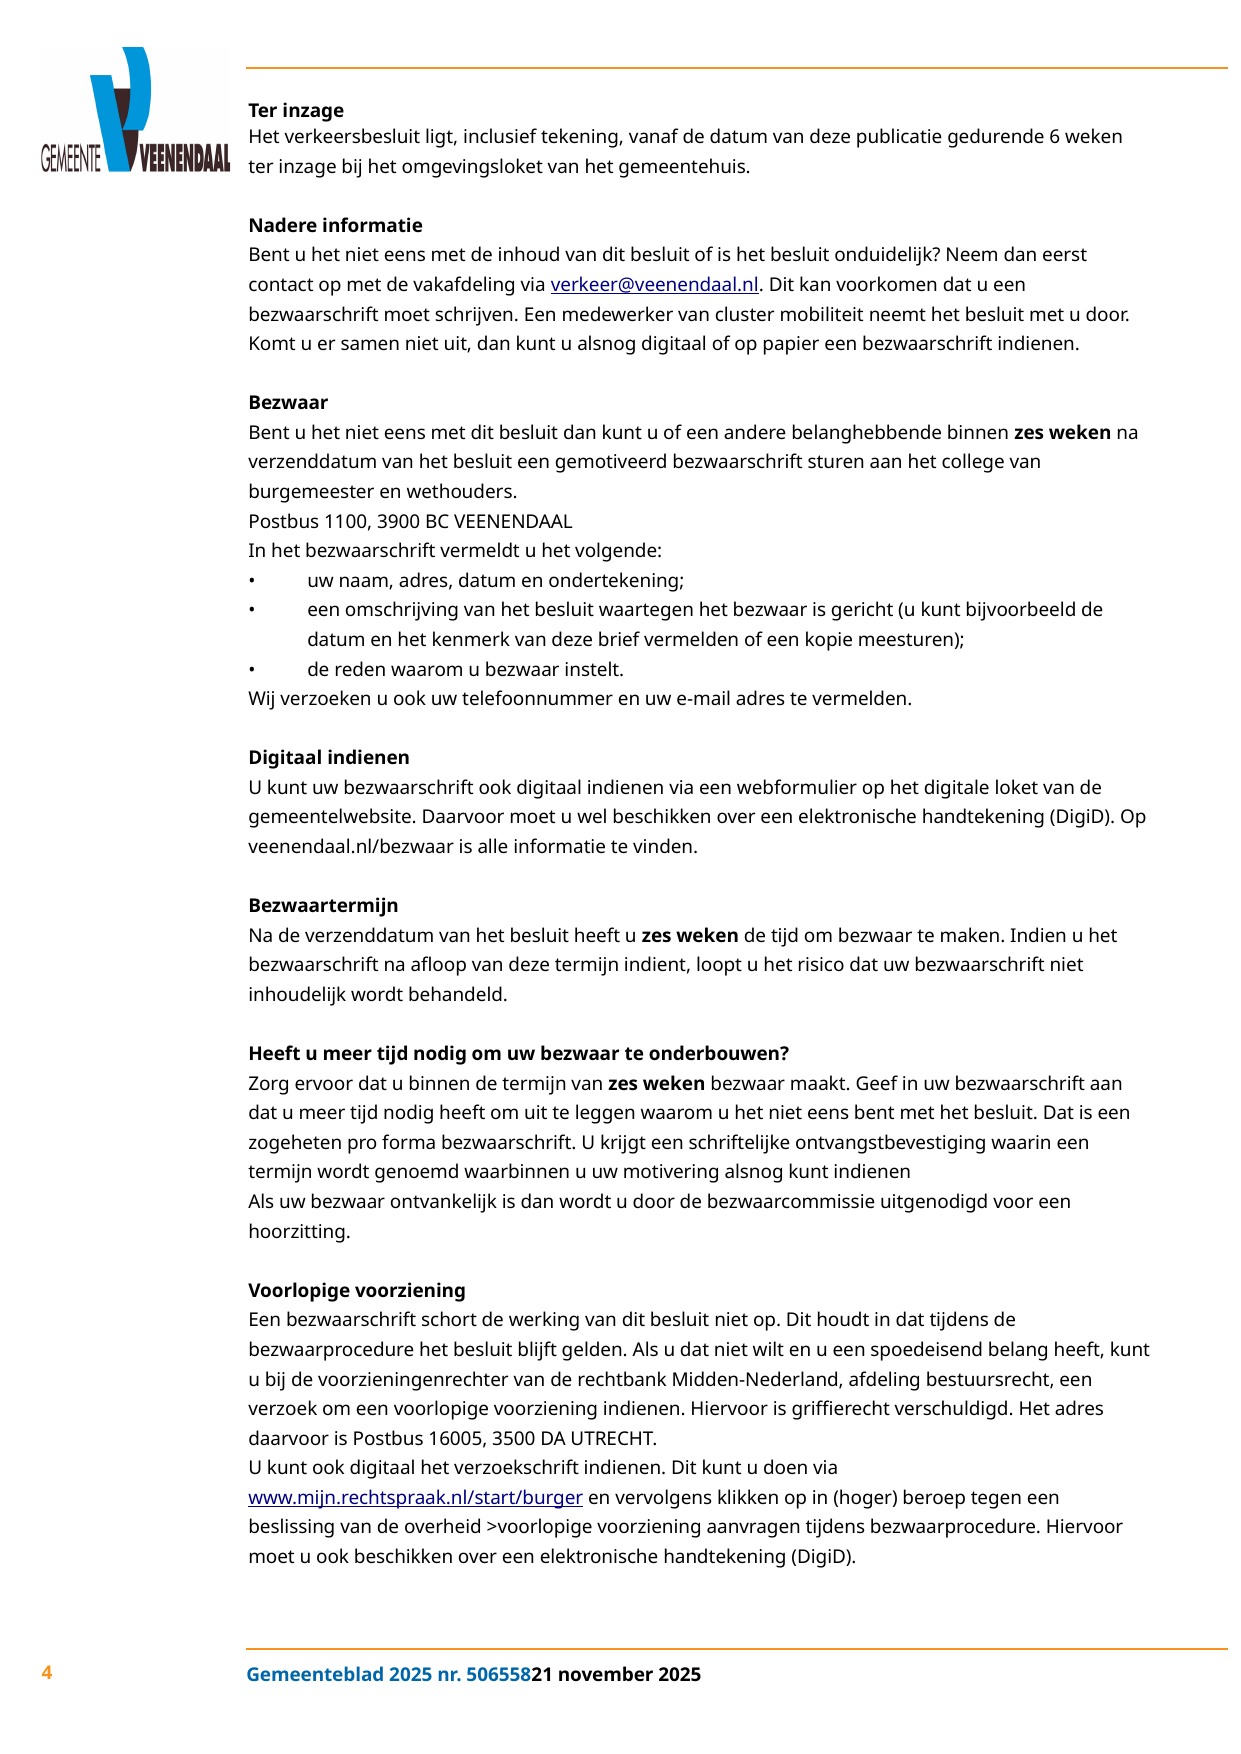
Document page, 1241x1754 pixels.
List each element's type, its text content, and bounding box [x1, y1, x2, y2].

text U kunt uw bezwaarschrift ook digitaal indienen via een webformulier op het digitale loket van de gemeentelwebsite. Daarvoor moet u wel beschikken over een elektronische handtekening (DigiD). Op veenendaal.nl/bezwaar is alle informatie te vinden. [248, 774, 1152, 859]
text Als uw bezwaar ontvankelijk is dan wordt u door de bezwaarcommissie uitgenodigd voor een hoorzitting. [248, 1188, 1152, 1244]
text Bent u het niet eens met dit besluit dan kunt u of een andere belanghebbende binnen zes weken na verzenddatum van het besluit een gemotiveerd bezwaarschrift sturen aan het college van burgemeester en wethouders. [248, 419, 1152, 504]
text Bezwaar [248, 389, 1152, 415]
text Na de verzenddatum van het besluit heeft u zes weken de tijd om bezwaar te maken. Indien u het bezwaarschrift na afloop van deze termijn indient, loopt u het risico dat uw bezwaarschrift niet inhoudelijk wordt behandeld. [248, 922, 1152, 1007]
list de reden waarom u bezwaar instelt. [248, 656, 1152, 682]
picture [41, 47, 130, 172]
text U kunt ook digitaal het verzoekschrift indienen. Dit kunt u doen via www.mijn.rechtspraak.nl/start/burger en vervolgens klikken op in (hoger) beroep tegen een beslissing van de overheid >voorlopige voorziening aanvragen tijdens bezwaarprocedure. Hiervoor moet u ook beschikken over een elektronische handtekening (DigiD). [248, 1454, 1152, 1569]
text Postbus 1100, 3900 BC VEENENDAAL [248, 508, 1152, 534]
text In het bezwaarschrift vermeldt u het volgende: [248, 537, 1152, 563]
text Bent u het niet eens met de inhoud van dit besluit of is het besluit onduidelijk? Neem dan eerst contact op met de vakafdeling via verkeer@veenendaal.nl. Dit kan voorkomen dat u een bezwaarschrift moet schrijven. Een medewerker van cluster mobiliteit neemt het besluit met u door. Komt u er samen niet uit, dan kunt u alsnog digitaal of op papier een bezwaarschrift indienen. [248, 242, 1152, 356]
list een omschrijving van het besluit waartegen het bezwaar is gericht (u kunt bijvoorbeeld de datum en het kenmerk van deze brief vermelden of een kopie meesturen); [248, 597, 1152, 652]
text Het verkeersbesluit ligt, inclusief tekening, vanaf de datum van deze publicatie gedurende 6 weken ter inzage bij het omgevingsloket van het gemeentehuis. [248, 123, 1152, 179]
text Bezwaartermijn [248, 892, 1152, 918]
text Een bezwaarschrift schort de werking van dit besluit niet op. Dit houdt in dat tijdens de bezwaarprocedure het besluit blijft gelden. Als u dat niet wilt en u een spoedeisend belang heeft, kunt u bij de voorzieningenrechter van de rechtbank Midden-Nederland, afdeling bestuursrecht, een verzoek om een voorlopige voorziening indienen. Hiervoor is griffierecht verschuldigd. Het adres daarvoor is Postbus 16005, 3500 DA UTRECHT. [248, 1307, 1152, 1451]
list uw naam, adres, datum en ondertekening; [248, 567, 1152, 593]
text Nadere informatie [248, 212, 1152, 238]
text Voorlopige voorziening [248, 1277, 1152, 1303]
picture [123, 47, 231, 172]
text Zorg ervoor dat u binnen de termijn van zes weken bezwaar maakt. Geef in uw bezwaarschrift aan dat u meer tijd nodig heeft om uit te leggen waarom u het niet eens bent met het besluit. Dat is een zogeheten pro forma bezwaarschrift. U krijgt een schriftelijke ontvangstbevestiging waarin een termijn wordt genoemd waarbinnen u uw motivering alsnog kunt indienen [248, 1070, 1152, 1184]
text Digitaal indienen [248, 744, 1152, 770]
text Ter inzage [248, 95, 1152, 123]
text Wij verzoeken u ook uw telefoonnummer en uw e-mail adres te vermelden. [248, 685, 1152, 711]
text Heeft u meer tijd nodig om uw bezwaar te onderbouwen? [248, 1040, 1152, 1066]
